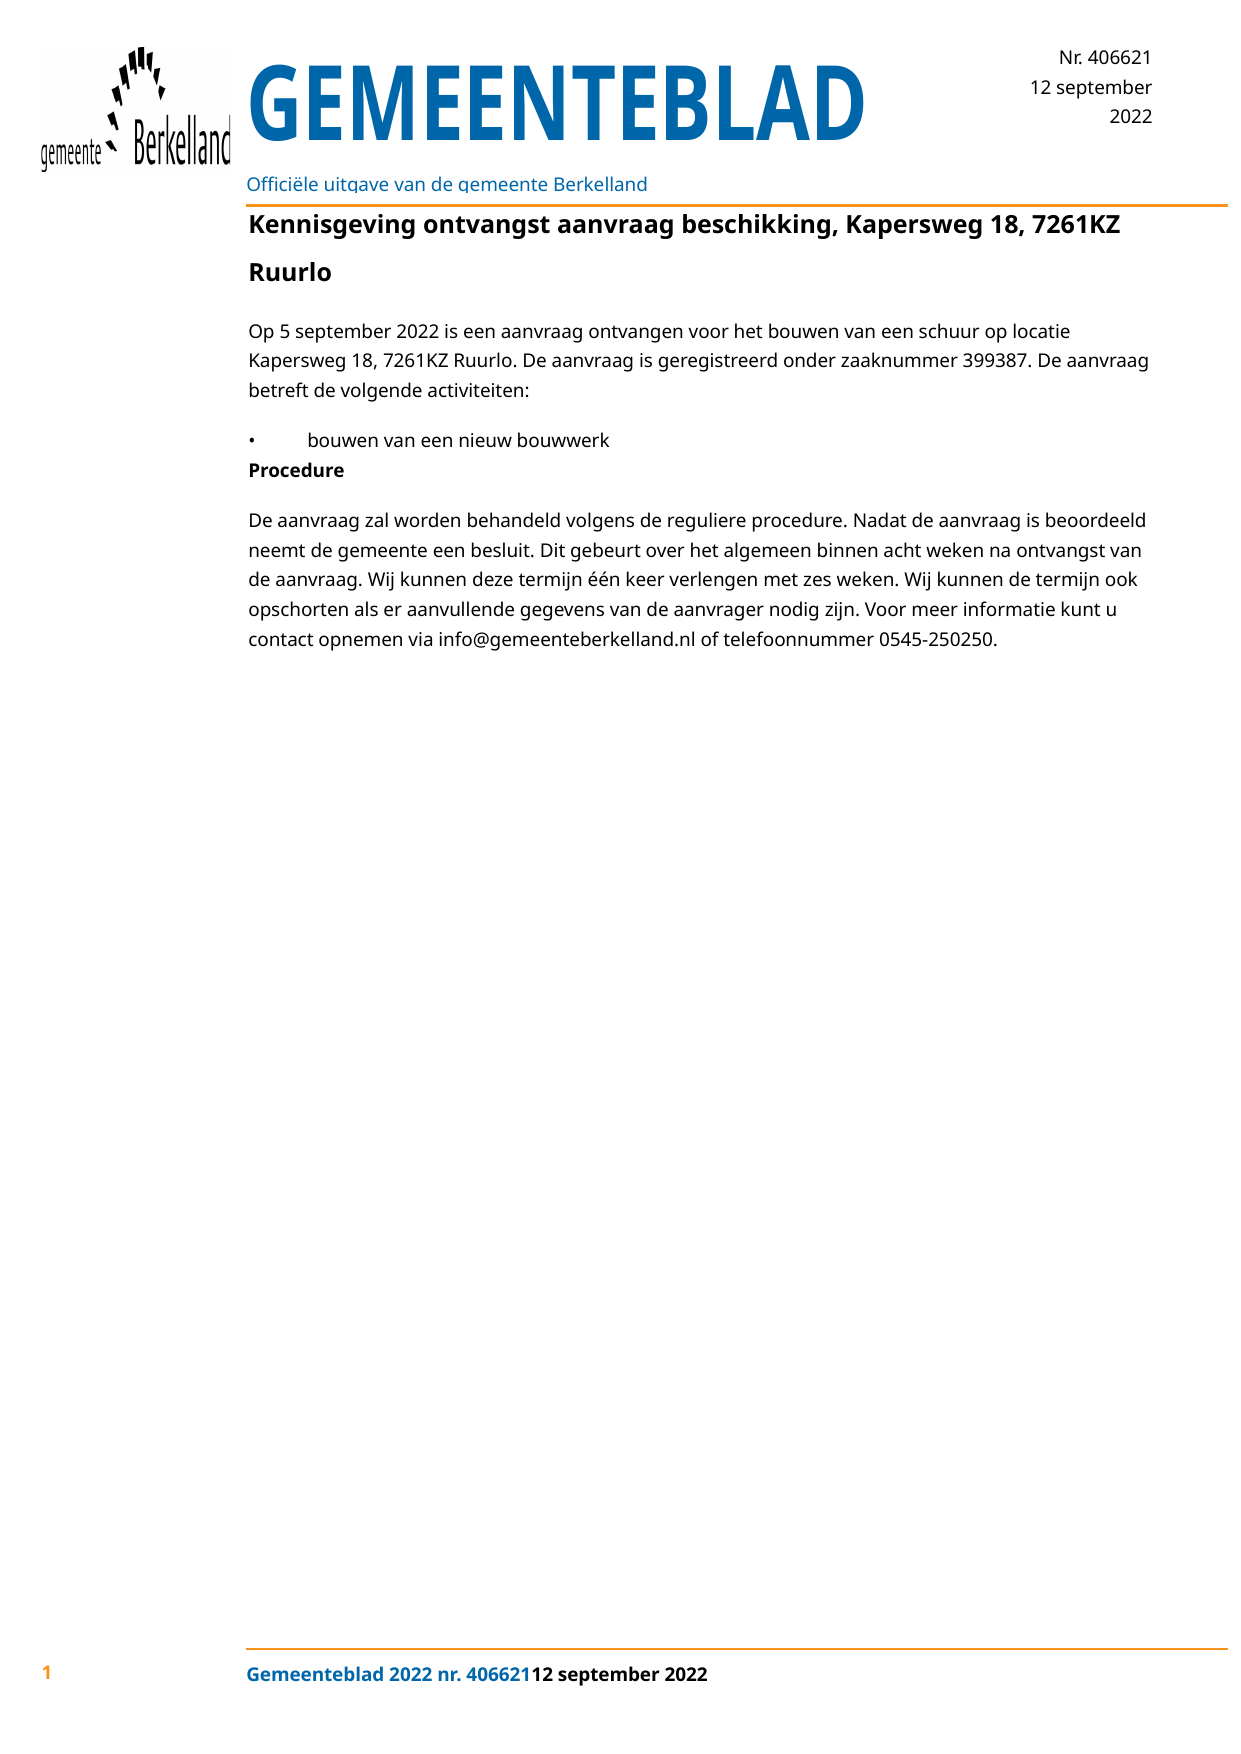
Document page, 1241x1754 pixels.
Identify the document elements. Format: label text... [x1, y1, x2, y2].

picture [41, 47, 231, 172]
text Kennisgeving ontvangst aanvraag beschikking, Kapersweg 18, 7261KZ Ruurlo [248, 207, 1152, 288]
list bouwen van een nieuw bouwwerk [248, 427, 1152, 453]
text Procedure [248, 457, 1152, 483]
text Op 5 september 2022 is een aanvraag ontvangen voor het bouwen van een schuur op locatie Kapersweg 18, 7261KZ Ruurlo. De aanvraag is geregistreerd onder zaaknummer 399387. De aanvraag betreft de volgende activiteiten: [248, 318, 1152, 403]
text De aanvraag zal worden behandeld volgens de reguliere procedure. Nadat de aanvraag is beoordeeld neemt de gemeente een besluit. Dit gebeurt over het algemeen binnen acht weken na ontvangst van de aanvraag. Wij kunnen deze termijn één keer verlengen met zes weken. Wij kunnen de termijn ook opschorten als er aanvullende gegevens van de aanvrager nodig zijn. Voor meer informatie kunt u contact opnemen via info@gemeenteberkelland.nl of telefoonnummer 0545-250250. [248, 507, 1152, 652]
